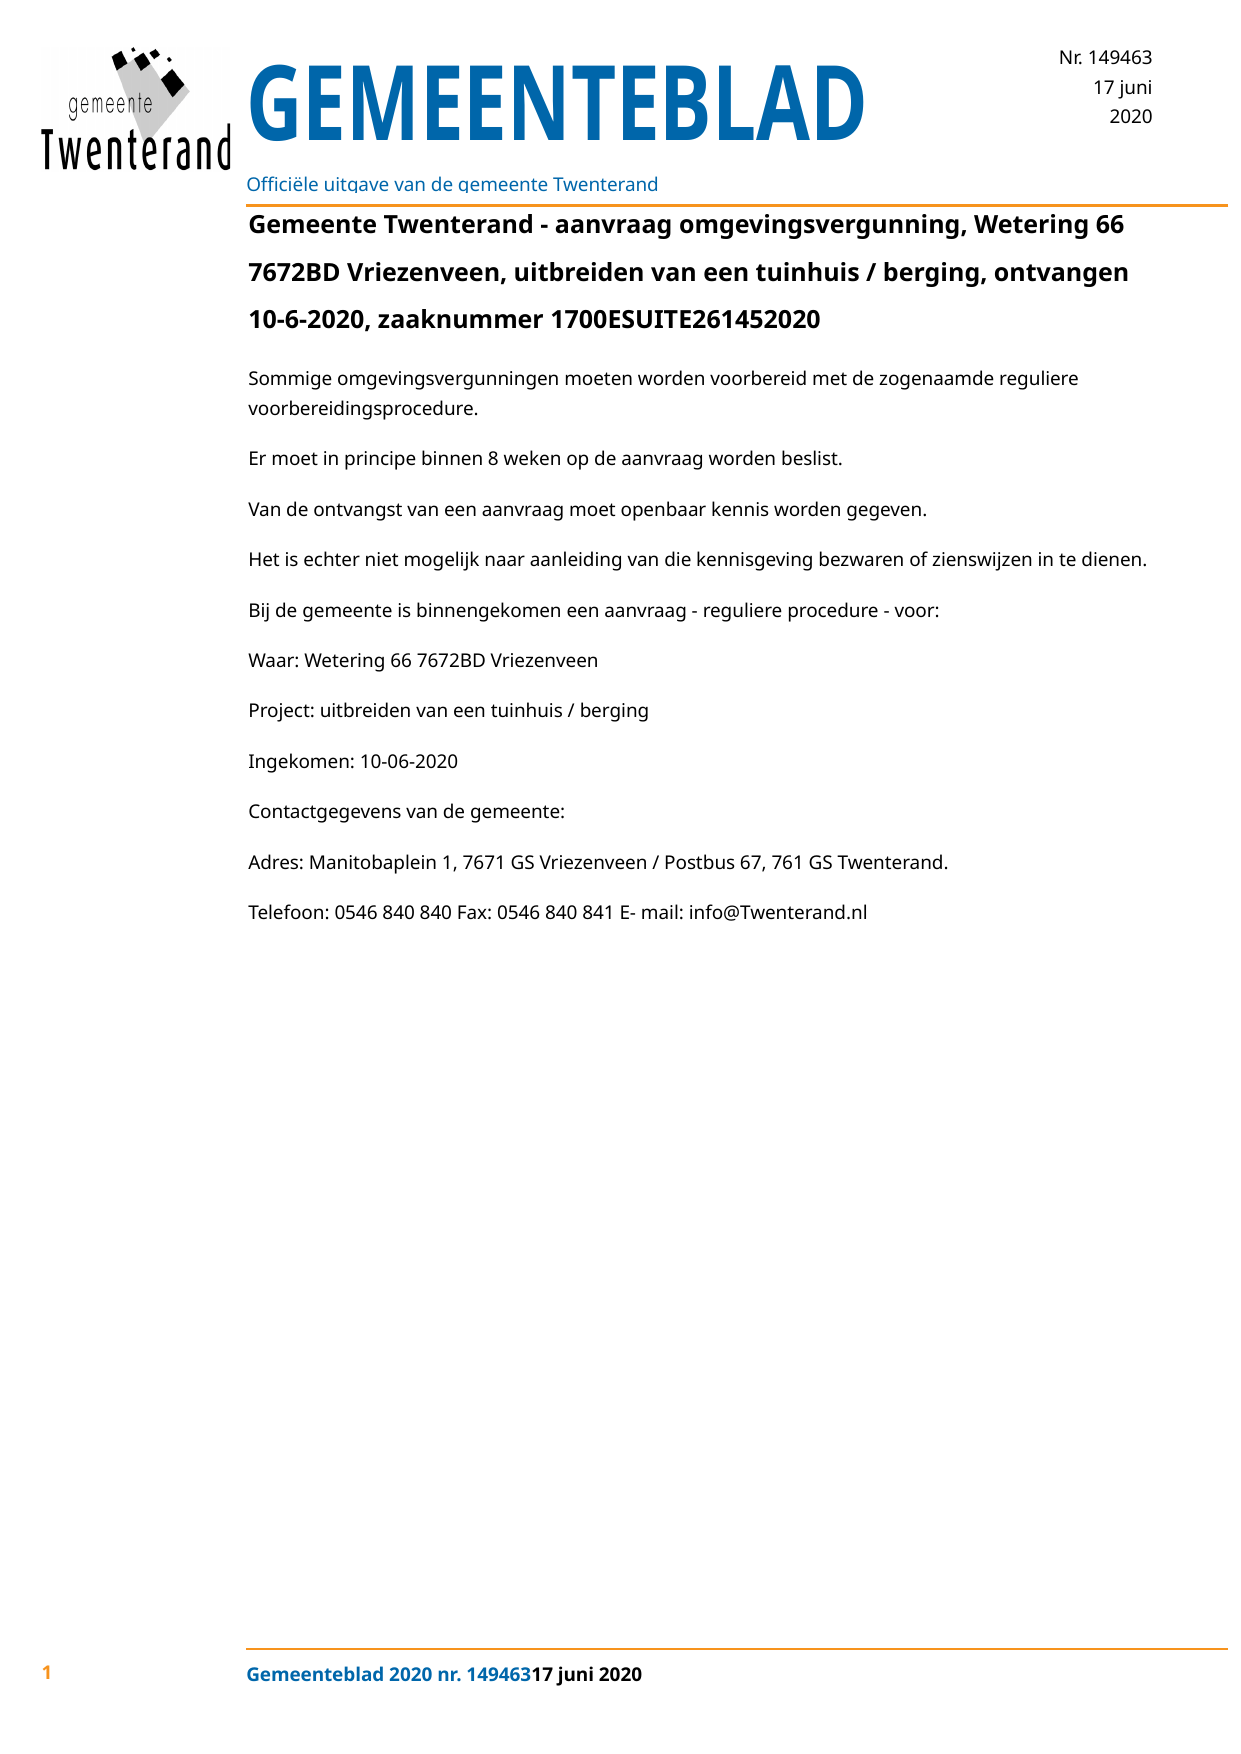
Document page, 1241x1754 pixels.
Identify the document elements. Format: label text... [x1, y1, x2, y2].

text Waar: Wetering 66 7672BD Vriezenveen [248, 647, 1152, 673]
picture [41, 47, 231, 172]
text Telefoon: 0546 840 840 Fax: 0546 840 841 E- mail: info@Twenterand.nl [248, 899, 1152, 925]
text Ingekomen: 10-06-2020 [248, 748, 1152, 774]
text Gemeente Twenterand - aanvraag omgevingsvergunning, Wetering 66 7672BD Vriezenveen, uitbreiden van een tuinhuis / berging, ontvangen 10-6-2020, zaaknummer 1700ESUITE261452020 [248, 207, 1152, 336]
text Sommige omgevingsvergunningen moeten worden voorbereid met de zogenaamde reguliere voorbereidingsprocedure. [248, 366, 1152, 421]
text Contactgegevens van de gemeente: [248, 798, 1152, 824]
text Het is echter niet mogelijk naar aanleiding van die kennisgeving bezwaren of zienswijzen in te dienen. [248, 546, 1152, 572]
text Project: uitbreiden van een tuinhuis / berging [248, 698, 1152, 723]
text Er moet in principe binnen 8 weken op de aanvraag worden beslist. [248, 446, 1152, 471]
text Bij de gemeente is binnengekomen een aanvraag - reguliere procedure - voor: [248, 597, 1152, 622]
text Adres: Manitobaplein 1, 7671 GS Vriezenveen / Postbus 67, 761 GS Twenterand. [248, 849, 1152, 874]
text Van de ontvangst van een aanvraag moet openbaar kennis worden gegeven. [248, 496, 1152, 522]
